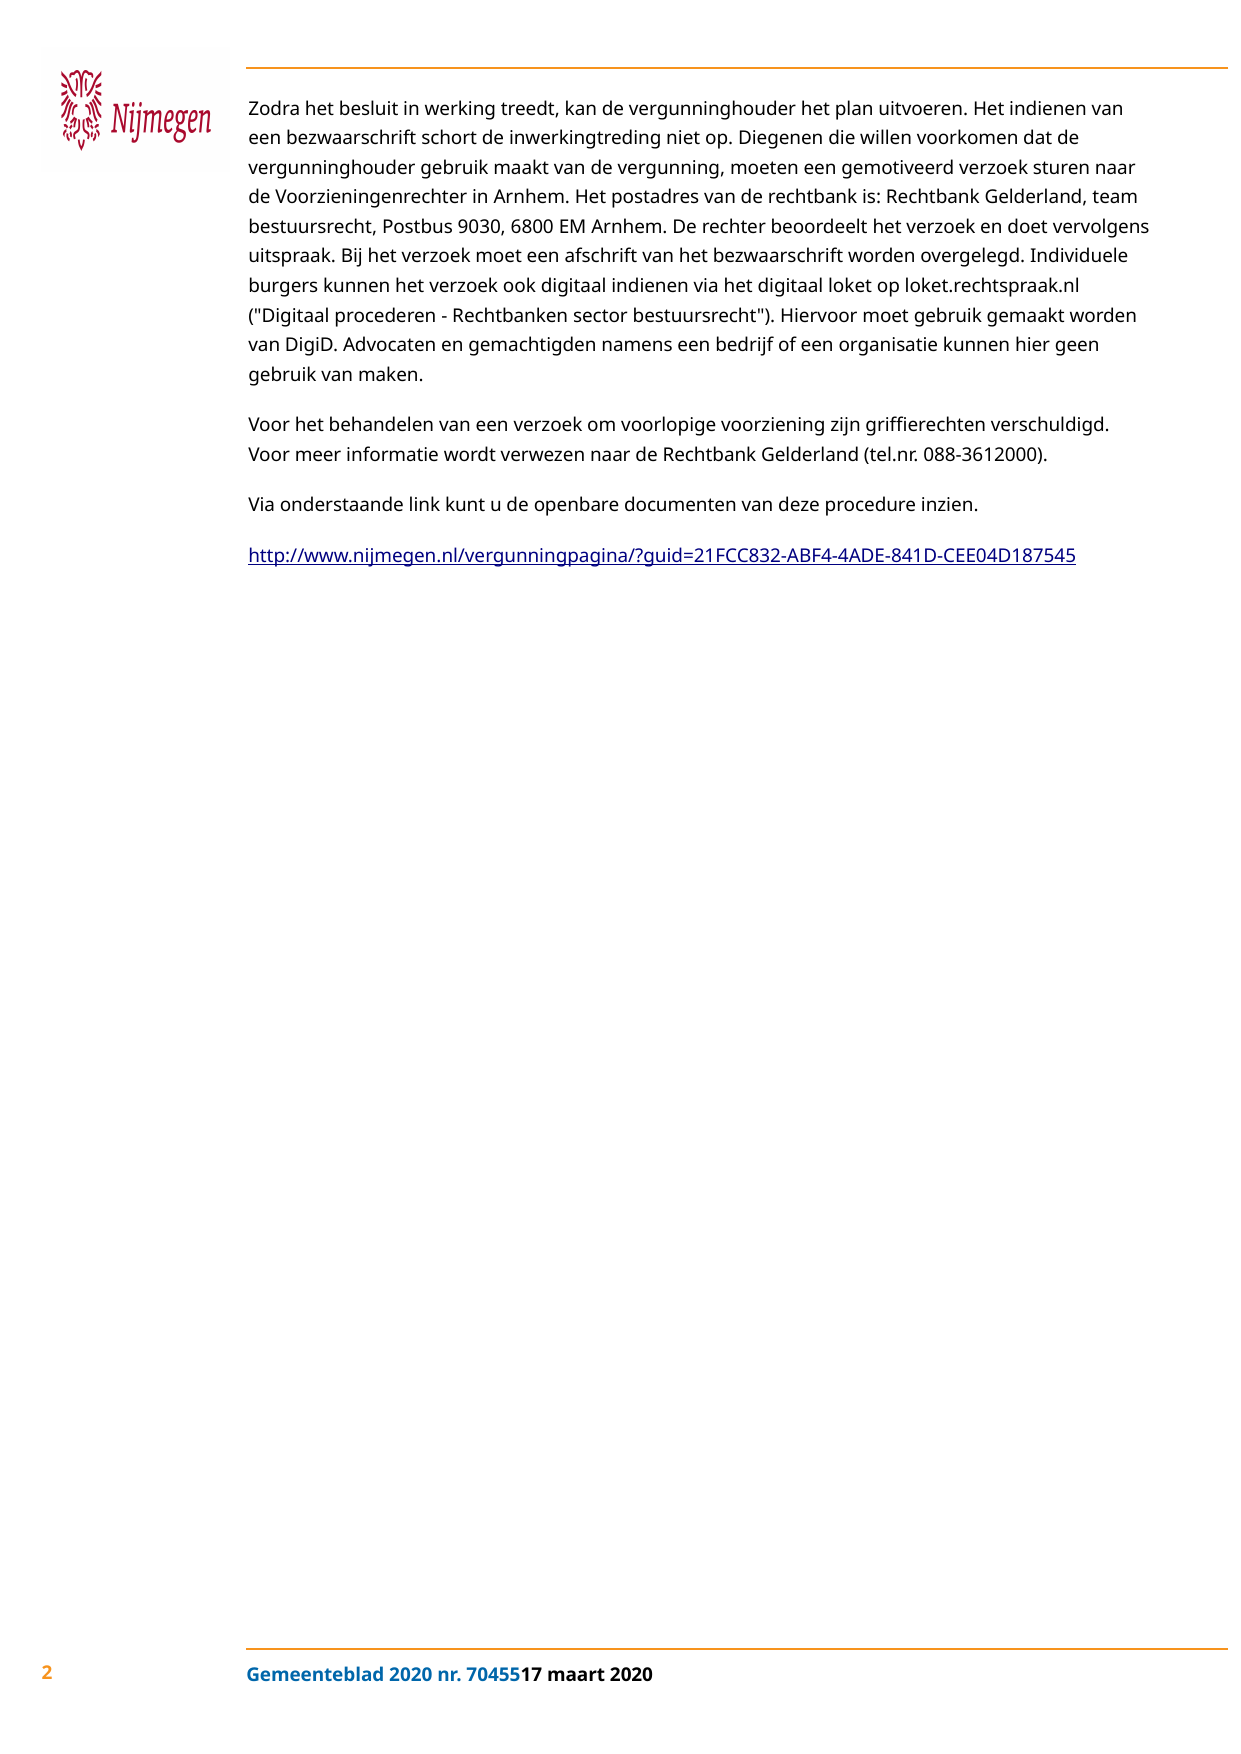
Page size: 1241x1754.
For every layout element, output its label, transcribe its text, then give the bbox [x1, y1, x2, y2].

text http://www.nijmegen.nl/vergunningpagina/?guid=21FCC832-ABF4-4ADE-841D-CEE04D187545 [248, 542, 1152, 568]
text Zodra het besluit in werking treedt, kan de vergunninghouder het plan uitvoeren. Het indienen van een bezwaarschrift schort de inwerkingtreding niet op. Diegenen die willen voorkomen dat de vergunninghouder gebruik maakt van de vergunning, moeten een gemotiveerd verzoek sturen naar de Voorzieningenrechter in Arnhem. Het postadres van de rechtbank is: Rechtbank Gelderland, team bestuursrecht, Postbus 9030, 6800 EM Arnhem. De rechter beoordeelt het verzoek en doet vervolgens uitspraak. Bij het verzoek moet een afschrift van het bezwaarschrift worden overgelegd. Individuele burgers kunnen het verzoek ook digitaal indienen via het digitaal loket op loket.rechtspraak.nl ("Digitaal procederen - Rechtbanken sector bestuursrecht"). Hiervoor moet gebruik gemaakt worden van DigiD. Advocaten en gemachtigden namens een bedrijf of een organisatie kunnen hier geen gebruik van maken. [248, 95, 1152, 387]
picture [41, 47, 231, 172]
text Voor het behandelen van een verzoek om voorlopige voorziening zijn griffierechten verschuldigd. Voor meer informatie wordt verwezen naar de Rechtbank Gelderland (tel.nr. 088-3612000). [248, 411, 1152, 467]
text Via onderstaande link kunt u de openbare documenten van deze procedure inzien. [248, 491, 1152, 517]
